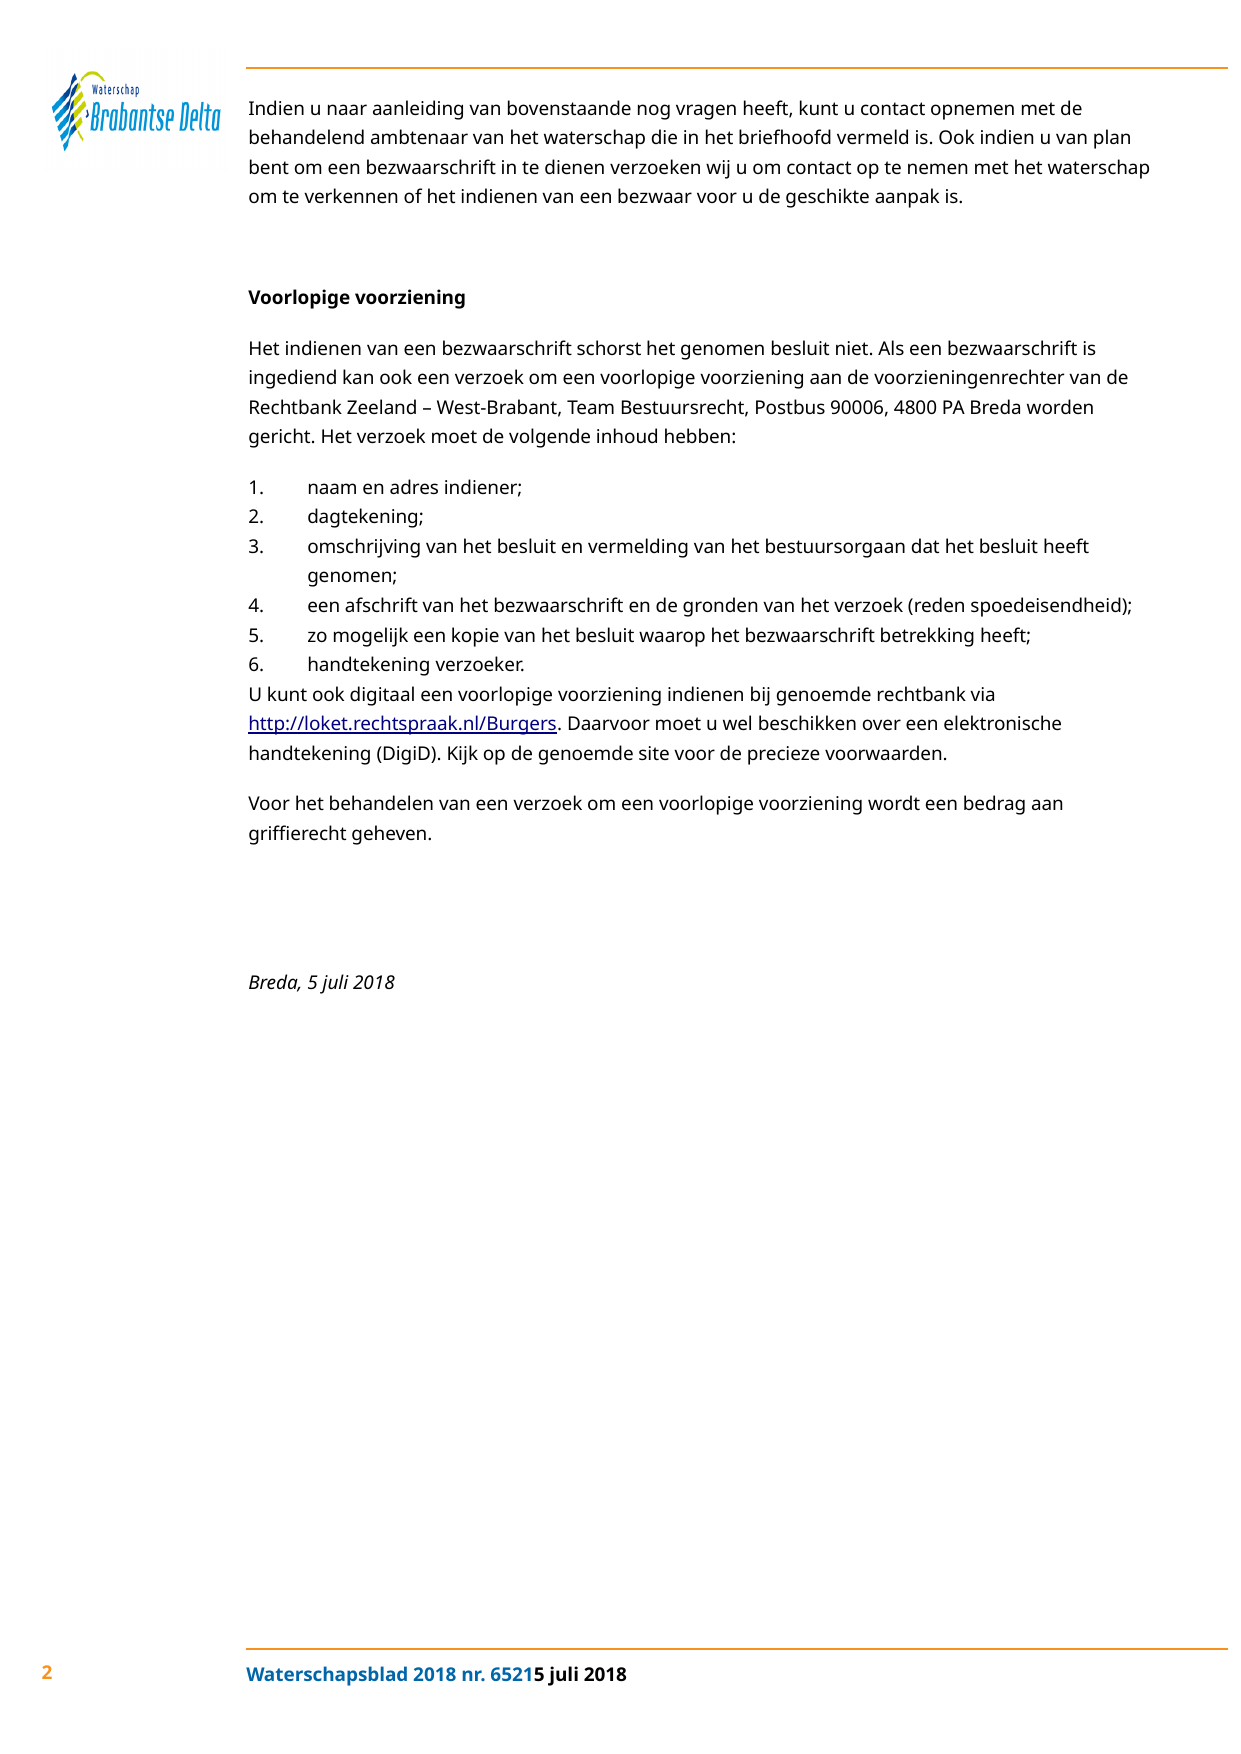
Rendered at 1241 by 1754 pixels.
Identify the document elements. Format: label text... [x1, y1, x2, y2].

picture [41, 47, 231, 172]
list dagtekening; [248, 503, 1152, 529]
text Breda, 5 juli 2018 [248, 969, 1152, 994]
list omschrijving van het besluit en vermelding van het bestuursorgaan dat het besluit heeft genomen; [248, 533, 1152, 588]
text Het indienen van een bezwaarschrift schorst het genomen besluit niet. Als een bezwaarschrift is ingediend kan ook een verzoek om een voorlopige voorziening aan de voorzieningenrechter van de Rechtbank Zeeland – West-Brabant, Team Bestuursrecht, Postbus 90006, 4800 PA Breda worden gericht. Het verzoek moet de volgende inhoud hebben: [248, 335, 1152, 449]
list handtekening verzoeker. [248, 651, 1152, 677]
list naam en adres indiener; [248, 474, 1152, 500]
text U kunt ook digitaal een voorlopige voorziening indienen bij genoemde rechtbank via http://loket.rechtspraak.nl/Burgers. Daarvoor moet u wel beschikken over een elektronische handtekening (DigiD). Kijk op de genoemde site voor de precieze voorwaarden. [248, 681, 1152, 766]
text Voor het behandelen van een verzoek om een voorlopige voorziening wordt een bedrag aan griffierecht geheven. [248, 791, 1152, 846]
list een afschrift van het bezwaarschrift en de gronden van het verzoek (reden spoedeisendheid); [248, 592, 1152, 618]
list zo mogelijk een kopie van het besluit waarop het bezwaarschrift betrekking heeft; [248, 622, 1152, 648]
text Indien u naar aanleiding van bovenstaande nog vragen heeft, kunt u contact opnemen met de behandelend ambtenaar van het waterschap die in het briefhoofd vermeld is. Ook indien u van plan bent om een bezwaarschrift in te dienen verzoeken wij u om contact op te nemen met het waterschap om te verkennen of het indienen van een bezwaar voor u de geschikte aanpak is. [248, 95, 1152, 209]
text Voorlopige voorziening [248, 284, 1152, 310]
